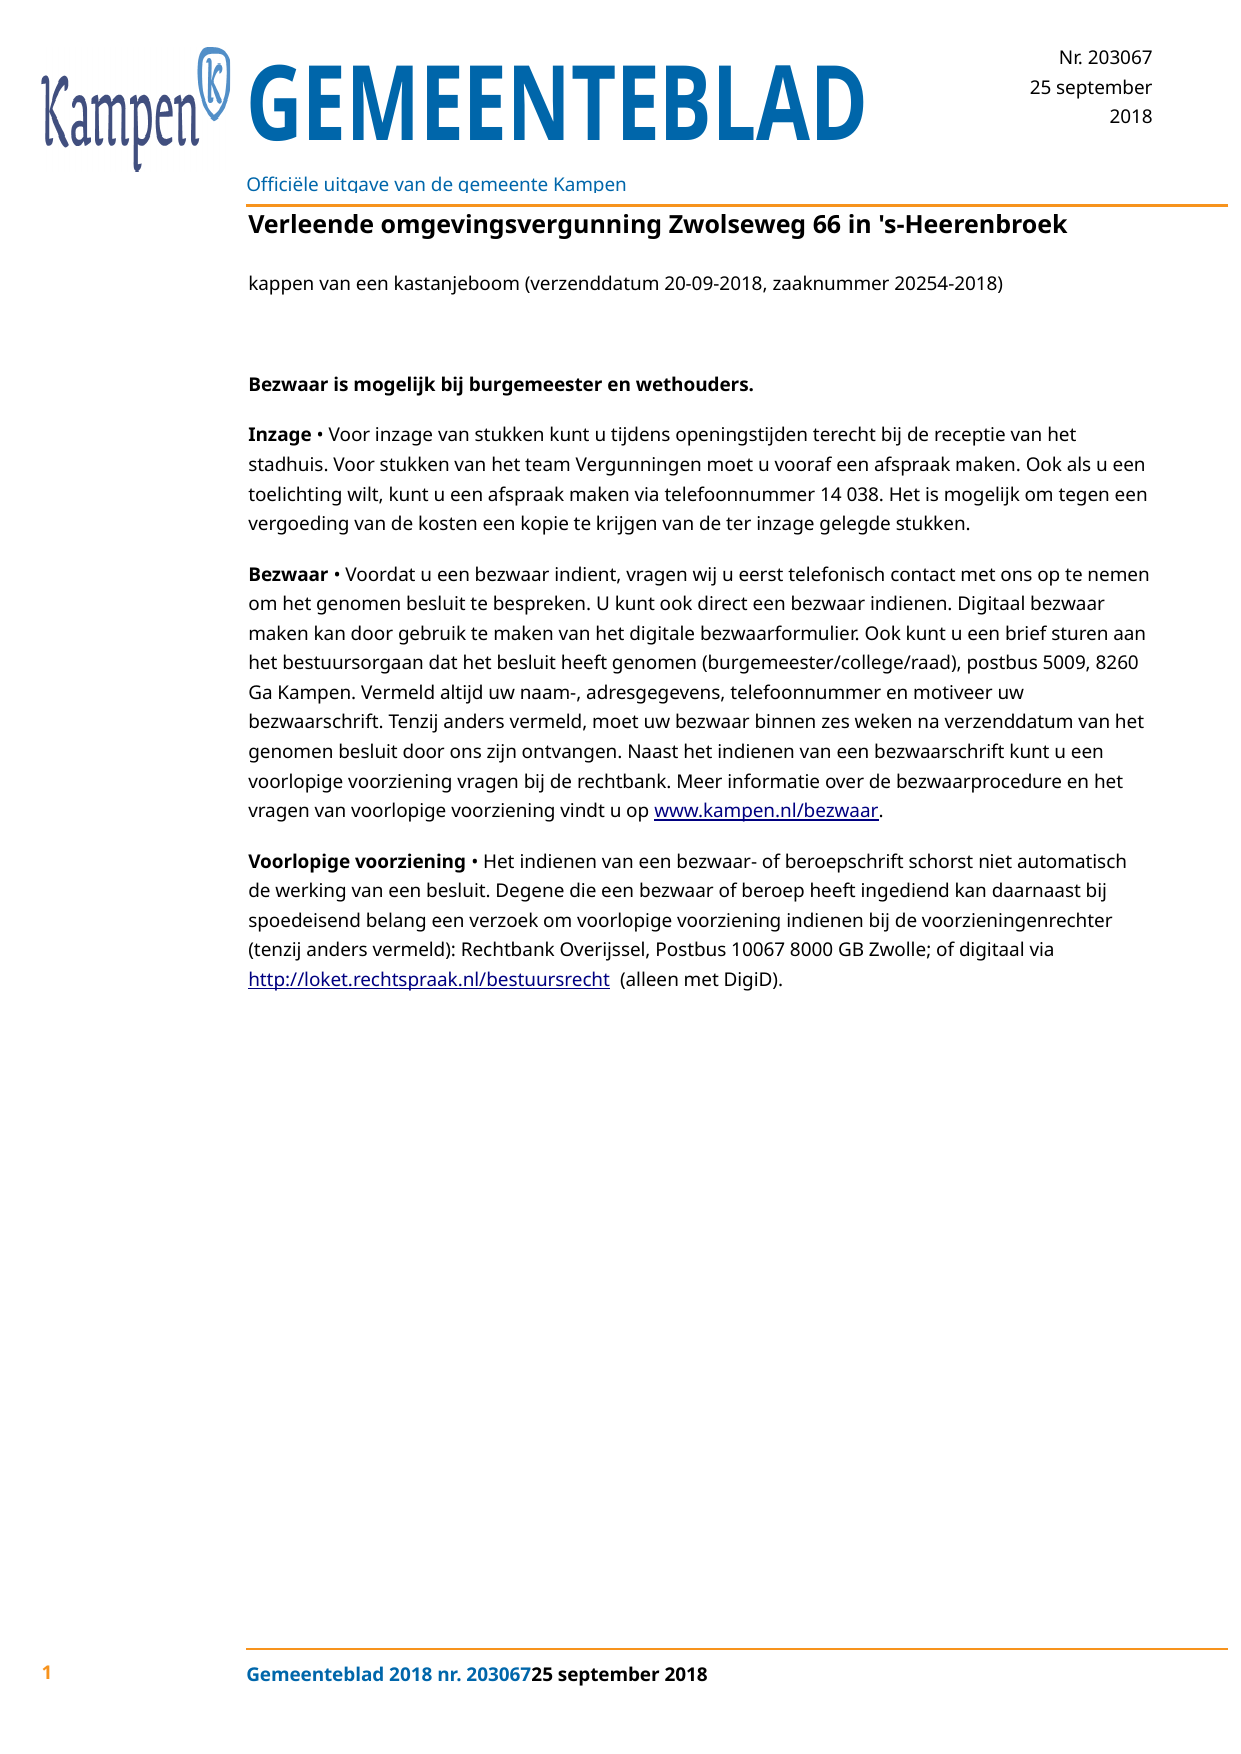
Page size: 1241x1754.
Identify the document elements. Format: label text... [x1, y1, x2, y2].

text Inzage • Voor inzage van stukken kunt u tijdens openingstijden terecht bij de receptie van het stadhuis. Voor stukken van het team Vergunningen moet u vooraf een afspraak maken. Ook als u een toelichting wilt, kunt u een afspraak maken via telefoonnummer 14 038. Het is mogelijk om tegen een vergoeding van de kosten een kopie te krijgen van de ter inzage gelegde stukken. [248, 422, 1152, 536]
picture [41, 47, 231, 172]
text Bezwaar is mogelijk bij burgemeester en wethouders. [248, 371, 1152, 397]
text Bezwaar • Voordat u een bezwaar indient, vragen wij u eerst telefonisch contact met ons op te nemen om het genomen besluit te bespreken. U kunt ook direct een bezwaar indienen. Digitaal bezwaar maken kan door gebruik te maken van het digitale bezwaarformulier. Ook kunt u een brief sturen aan het bestuursorgaan dat het besluit heeft genomen (burgemeester/college/raad), postbus 5009, 8260 Ga Kampen. Vermeld altijd uw naam-, adresgegevens, telefoonnummer en motiveer uw bezwaarschrift. Tenzij anders vermeld, moet uw bezwaar binnen zes weken na verzenddatum van het genomen besluit door ons zijn ontvangen. Naast het indienen van een bezwaarschrift kunt u een voorlopige voorziening vragen bij de rechtbank. Meer informatie over de bezwaarprocedure en het vragen van voorlopige voorziening vindt u op www.kampen.nl/bezwaar. [248, 561, 1152, 823]
text Verleende omgevingsvergunning Zwolseweg 66 in 's-Heerenbroek [248, 207, 1152, 241]
text kappen van een kastanjeboom (verzenddatum 20-09-2018, zaaknummer 20254-2018) [248, 270, 1152, 296]
text Voorlopige voorziening • Het indienen van een bezwaar- of beroepschrift schorst niet automatisch de werking van een besluit. Degene die een bezwaar of beroep heeft ingediend kan daarnaast bij spoedeisend belang een verzoek om voorlopige voorziening indienen bij de voorzieningenrechter (tenzij anders vermeld): Rechtbank Overijssel, Postbus 10067 8000 GB Zwolle; of digitaal via http://loket.rechtspraak.nl/bestuursrecht (alleen met DigiD). [248, 848, 1152, 992]
